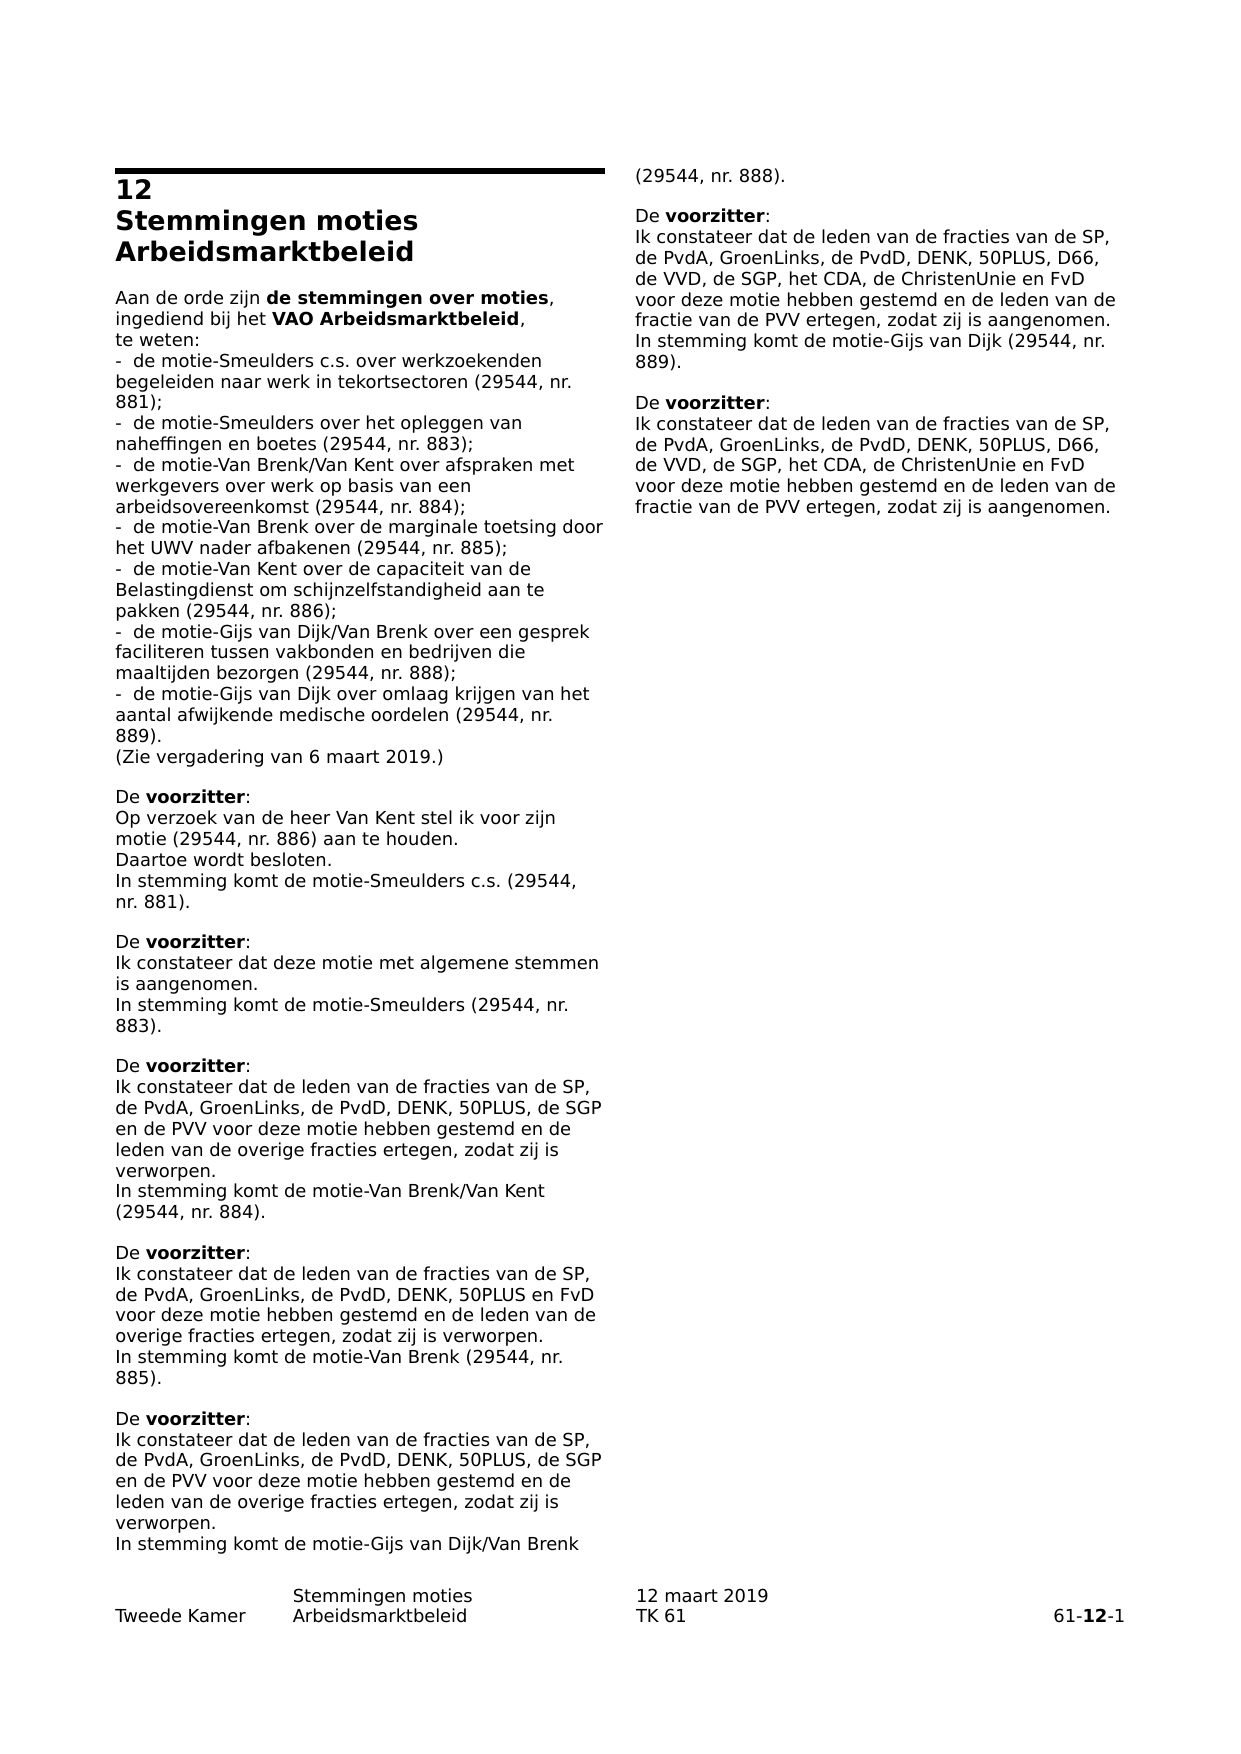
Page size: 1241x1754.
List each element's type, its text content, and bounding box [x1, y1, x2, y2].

list de motie-Van Kent over de capaciteit van de Belastingdienst om schijnzelfstandigheid aan te pakken (29544, nr. 886); [115, 559, 605, 621]
text In stemming komt de motie-Gijs van Dijk (29544, nr. 889). [635, 331, 1125, 373]
text In stemming komt de motie-Gijs van Dijk/Van Brenk [115, 1533, 605, 1554]
list de motie-Van Brenk over de marginale toetsing door het UWV nader afbakenen (29544, nr. 885); [115, 517, 605, 559]
list de motie-Gijs van Dijk over omlaag krijgen van het aantal afwijkende medische oordelen (29544, nr. 889). [115, 684, 605, 746]
text Op verzoek van de heer Van Kent stel ik voor zijn motie (29544, nr. 886) aan te houden. [115, 808, 605, 850]
text Ik constateer dat de leden van de fracties van de SP, de PvdA, GroenLinks, de PvdD, DENK, 50PLUS, de SGP en de PVV voor deze motie hebben gestemd en de leden van de overige fracties ertegen, zodat zij is verworpen. [115, 1077, 605, 1181]
text Ik constateer dat de leden van de fracties van de SP, de PvdA, GroenLinks, de PvdD, DENK, 50PLUS, D66, de VVD, de SGP, het CDA, de ChristenUnie en FvD voor deze motie hebben gestemd en de leden van de fractie van de PVV ertegen, zodat zij is aangenomen. [635, 413, 1125, 518]
text De voorzitter: [115, 1408, 605, 1429]
text Aan de orde zijn de stemmingen over moties, ingediend bij het VAO Arbeidsmarktbeleid, [115, 288, 605, 330]
text te weten: [115, 330, 605, 351]
text In stemming komt de motie-Smeulders (29544, nr. 883). [115, 994, 605, 1036]
text (29544, nr. 888). [635, 165, 1125, 186]
text Daartoe wordt besloten. [115, 850, 605, 871]
list de motie-Gijs van Dijk/Van Brenk over een gesprek faciliteren tussen vakbonden en bedrijven die maaltijden bezorgen (29544, nr. 888); [115, 621, 605, 684]
text De voorzitter: [115, 787, 605, 808]
list de motie-Smeulders c.s. over werkzoekenden begeleiden naar werk in tekortsectoren (29544, nr. 881); [115, 351, 605, 413]
list de motie-Van Brenk/Van Kent over afspraken met werkgevers over werk op basis van een arbeidsovereenkomst (29544, nr. 884); [115, 455, 605, 517]
list de motie-Smeulders over het opleggen van naheffingen en boetes (29544, nr. 883); [115, 413, 605, 455]
text In stemming komt de motie-Van Brenk/Van Kent (29544, nr. 884). [115, 1181, 605, 1223]
text Ik constateer dat deze motie met algemene stemmen is aangenomen. [115, 953, 605, 994]
text De voorzitter: [115, 1056, 605, 1077]
title 12 Stemmingen moties Arbeidsmarktbeleid [115, 174, 605, 268]
text (Zie vergadering van 6 maart 2019.) [115, 746, 605, 767]
text De voorzitter: [115, 932, 605, 953]
text Ik constateer dat de leden van de fracties van de SP, de PvdA, GroenLinks, de PvdD, DENK, 50PLUS, de SGP en de PVV voor deze motie hebben gestemd en de leden van de overige fracties ertegen, zodat zij is verworpen. [115, 1429, 605, 1533]
text Ik constateer dat de leden van de fracties van de SP, de PvdA, GroenLinks, de PvdD, DENK, 50PLUS, D66, de VVD, de SGP, het CDA, de ChristenUnie en FvD voor deze motie hebben gestemd en de leden van de fractie van de PVV ertegen, zodat zij is aangenomen. [635, 227, 1125, 331]
text De voorzitter: [635, 206, 1125, 227]
text In stemming komt de motie-Smeulders c.s. (29544, nr. 881). [115, 871, 605, 912]
text Ik constateer dat de leden van de fracties van de SP, de PvdA, GroenLinks, de PvdD, DENK, 50PLUS en FvD voor deze motie hebben gestemd en de leden van de overige fracties ertegen, zodat zij is verworpen. [115, 1263, 605, 1347]
text De voorzitter: [115, 1243, 605, 1263]
text De voorzitter: [635, 393, 1125, 413]
text In stemming komt de motie-Van Brenk (29544, nr. 885). [115, 1347, 605, 1388]
